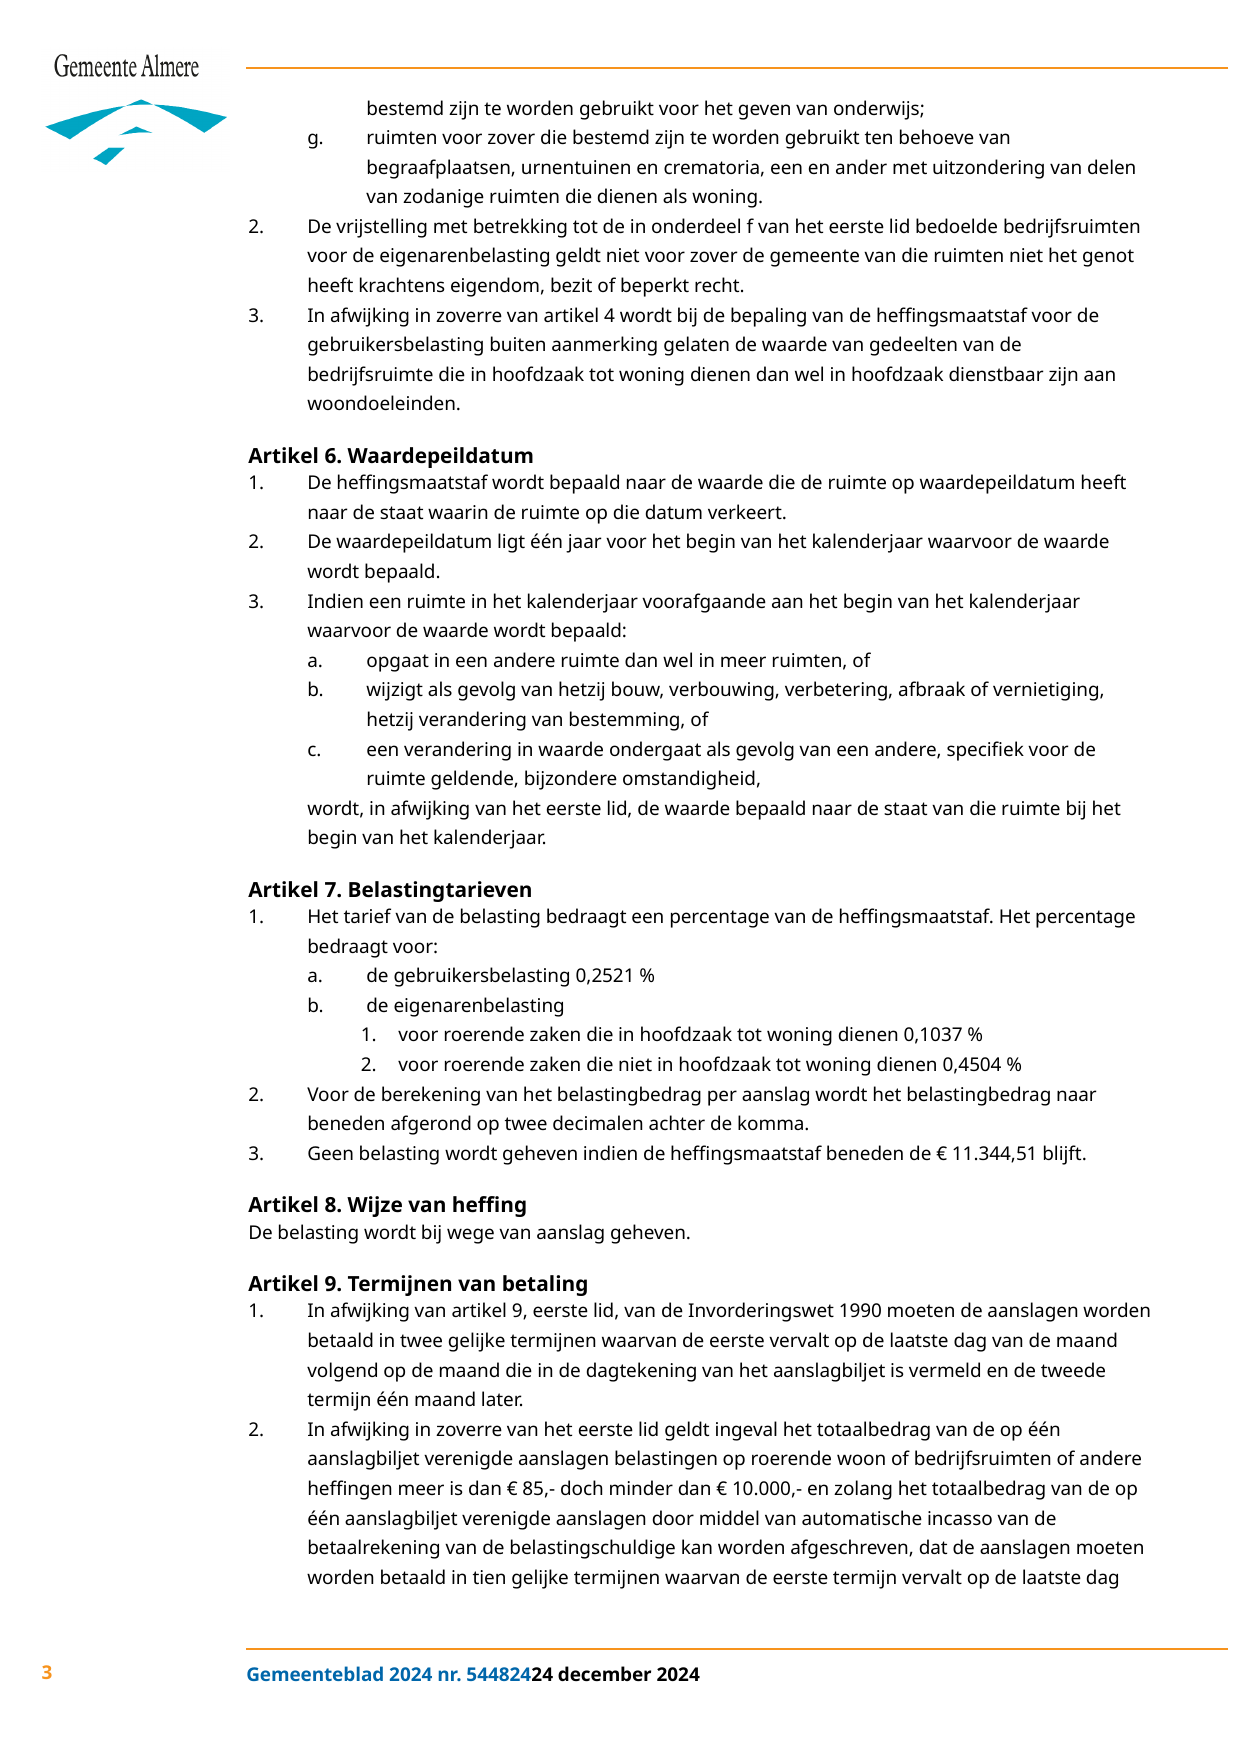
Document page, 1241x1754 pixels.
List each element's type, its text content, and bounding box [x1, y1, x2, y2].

list de eigenarenbelasting [307, 992, 1152, 1018]
text Artikel 8. Wijze van heffing [248, 1190, 1152, 1219]
list In afwijking in zoverre van artikel 4 wordt bij de bepaling van de heffingsmaatstaf voor de gebruikersbelasting buiten aanmerking gelaten de waarde van gedeelten van de bedrijfsruimte die in hoofdzaak tot woning dienen dan wel in hoofdzaak dienstbaar zijn aan woondoeleinden. [248, 302, 1152, 416]
list opgaat in een andere ruimte dan wel in meer ruimten, of [307, 647, 1152, 673]
text Artikel 7. Belastingtarieven [248, 875, 1152, 903]
list een verandering in waarde ondergaat als gevolg van een andere, specifiek voor de ruimte geldende, bijzondere omstandigheid, [307, 736, 1152, 791]
list Geen belasting wordt geheven indien de heffingsmaatstaf beneden de € 11.344,51 blijft. [248, 1140, 1152, 1166]
list bestemd zijn te worden gebruikt voor het geven van onderwijs; [307, 95, 1152, 121]
text De belasting wordt bij wege van aanslag geheven. [248, 1219, 1152, 1244]
text Artikel 6. Waardepeildatum [248, 441, 1152, 469]
list voor roerende zaken die in hoofdzaak tot woning dienen 0,1037 % [361, 1022, 1152, 1047]
picture [41, 47, 231, 172]
list De vrijstelling met betrekking tot de in onderdeel f van het eerste lid bedoelde bedrijfsruimten voor de eigenarenbelasting geldt niet voor zover de gemeente van die ruimten niet het genot heeft krachtens eigendom, bezit of beperkt recht. [248, 213, 1152, 298]
list wijzigt als gevolg van hetzij bouw, verbouwing, verbetering, afbraak of vernietiging, hetzij verandering van bestemming, of [307, 677, 1152, 732]
list Voor de berekening van het belastingbedrag per aanslag wordt het belastingbedrag naar beneden afgerond op twee decimalen achter de komma. [248, 1081, 1152, 1136]
list voor roerende zaken die niet in hoofdzaak tot woning dienen 0,4504 % [361, 1051, 1152, 1077]
list In afwijking van artikel 9, eerste lid, van de Invorderingswet 1990 moeten de aanslagen worden betaald in twee gelijke termijnen waarvan de eerste vervalt op de laatste dag van de maand volgend op de maand die in de dagtekening van het aanslagbiljet is vermeld en de tweede termijn één maand later. [248, 1298, 1152, 1412]
text Artikel 9. Termijnen van betaling [248, 1269, 1152, 1298]
list Indien een ruimte in het kalenderjaar voorafgaande aan het begin van het kalenderjaar waarvoor de waarde wordt bepaald: [248, 588, 1152, 643]
list De waardepeildatum ligt één jaar voor het begin van het kalenderjaar waarvoor de waarde wordt bepaald. [248, 529, 1152, 584]
list wordt, in afwijking van het eerste lid, de waarde bepaald naar de staat van die ruimte bij het begin van het kalenderjaar. [248, 795, 1152, 850]
list de gebruikersbelasting 0,2521 % [307, 962, 1152, 988]
list ruimten voor zover die bestemd zijn te worden gebruikt ten behoeve van begraafplaatsen, urnentuinen en crematoria, een en ander met uitzondering van delen van zodanige ruimten die dienen als woning. [307, 124, 1152, 209]
list Het tarief van de belasting bedraagt een percentage van de heffingsmaatstaf. Het percentage bedraagt voor: [248, 903, 1152, 959]
list In afwijking in zoverre van het eerste lid geldt ingeval het totaalbedrag van de op één aanslagbiljet verenigde aanslagen belastingen op roerende woon of bedrijfsruimten of andere heffingen meer is dan € 85,- doch minder dan € 10.000,- en zolang het totaalbedrag van de op één aanslagbiljet verenigde aanslagen door middel van automatische incasso van de betaalrekening van de belastingschuldige kan worden afgeschreven, dat de aanslagen moeten worden betaald in tien gelijke termijnen waarvan de eerste termijn vervalt op de laatste dag [248, 1416, 1152, 1590]
list De heffingsmaatstaf wordt bepaald naar de waarde die de ruimte op waardepeildatum heeft naar de staat waarin de ruimte op die datum verkeert. [248, 469, 1152, 525]
